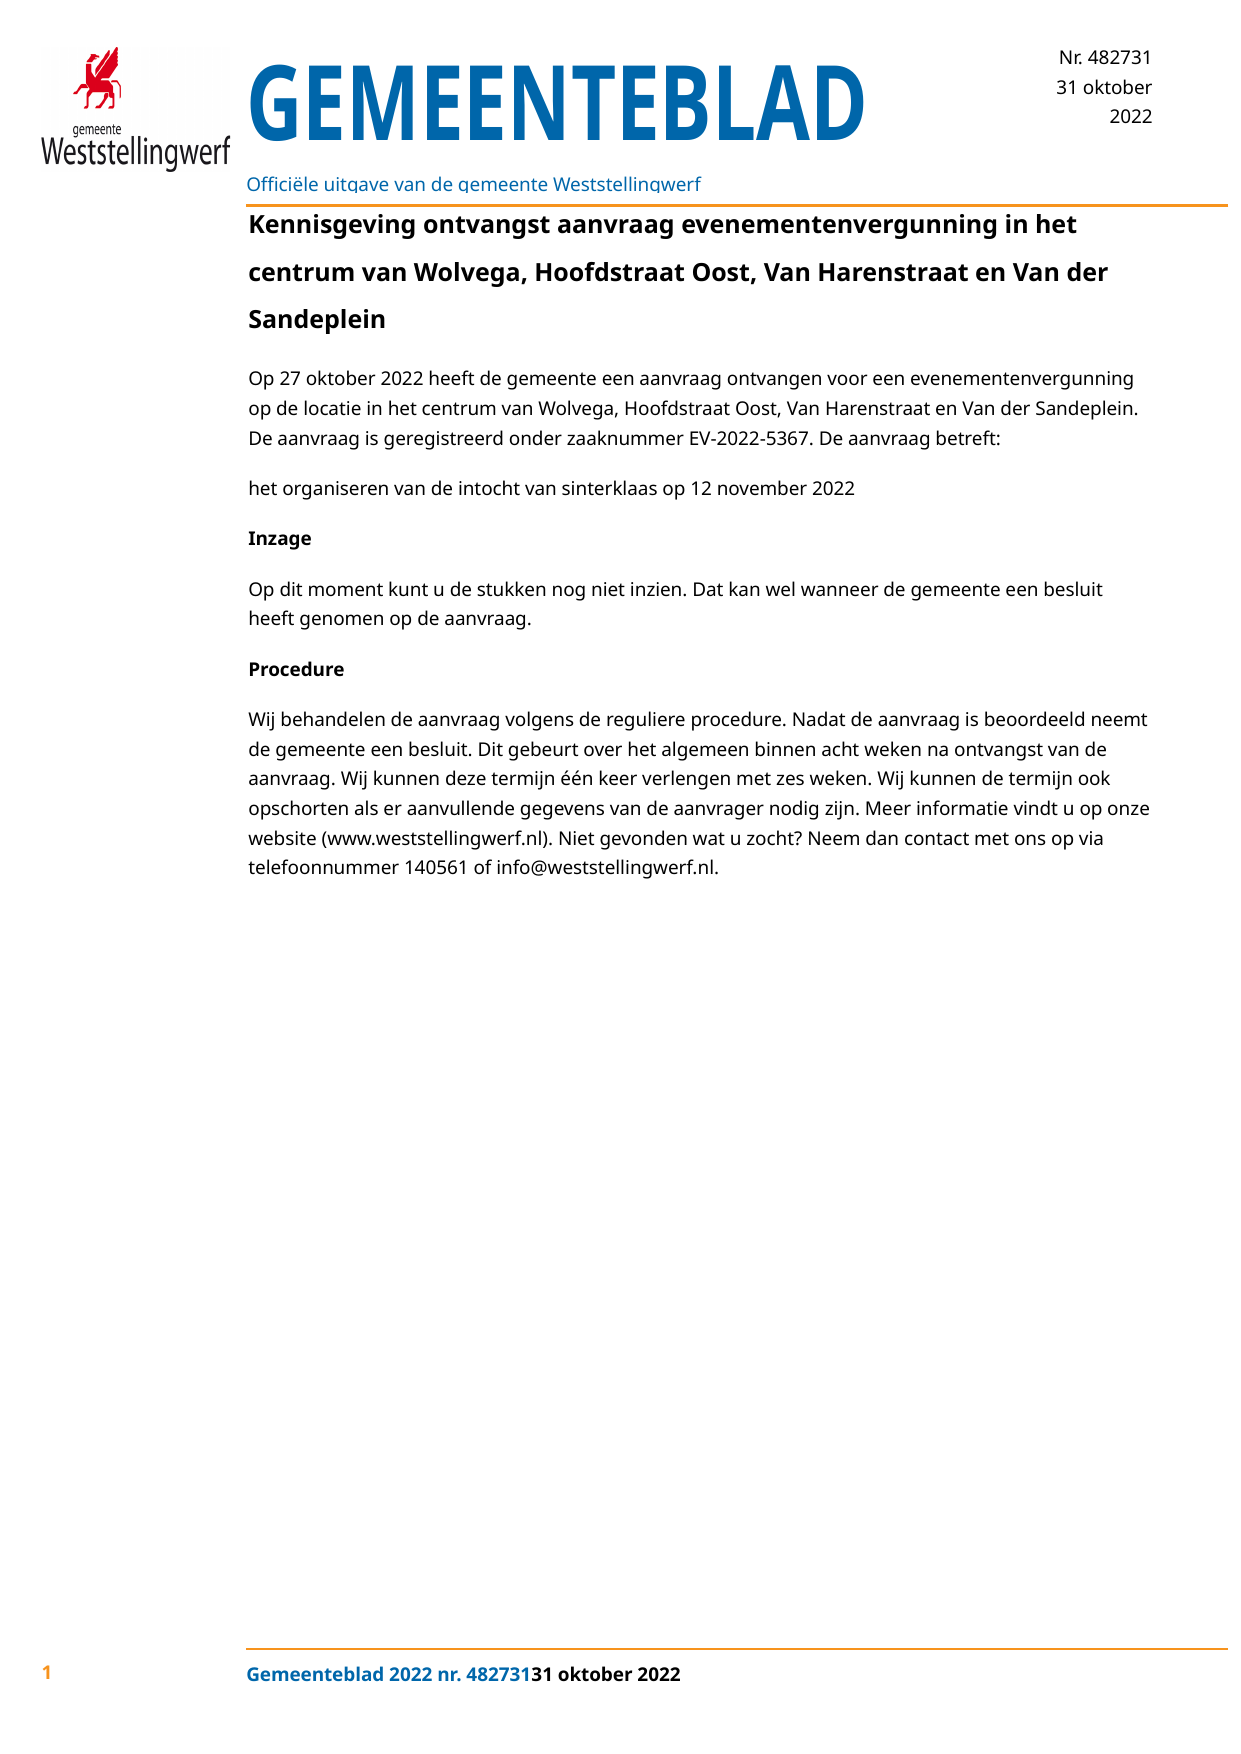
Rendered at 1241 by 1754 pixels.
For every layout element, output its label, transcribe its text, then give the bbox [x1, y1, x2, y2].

text het organiseren van de intocht van sinterklaas op 12 november 2022 [248, 475, 1152, 501]
picture [41, 47, 231, 172]
text Procedure [248, 656, 1152, 682]
text Kennisgeving ontvangst aanvraag evenementenvergunning in het centrum van Wolvega, Hoofdstraat Oost, Van Harenstraat en Van der Sandeplein [248, 207, 1152, 336]
text Inzage [248, 526, 1152, 551]
text Op 27 oktober 2022 heeft de gemeente een aanvraag ontvangen voor een evenementenvergunning op de locatie in het centrum van Wolvega, Hoofdstraat Oost, Van Harenstraat en Van der Sandeplein. De aanvraag is geregistreerd onder zaaknummer EV-2022-5367. De aanvraag betreft: [248, 366, 1152, 450]
text Op dit moment kunt u de stukken nog niet inzien. Dat kan wel wanneer de gemeente een besluit heeft genomen op de aanvraag. [248, 576, 1152, 631]
text Wij behandelen de aanvraag volgens de reguliere procedure. Nadat de aanvraag is beoordeeld neemt de gemeente een besluit. Dit gebeurt over het algemeen binnen acht weken na ontvangst van de aanvraag. Wij kunnen deze termijn één keer verlengen met zes weken. Wij kunnen de termijn ook opschorten als er aanvullende gegevens van de aanvrager nodig zijn. Meer informatie vindt u op onze website (www.weststellingwerf.nl). Niet gevonden wat u zocht? Neem dan contact met ons op via telefoonnummer 140561 of info@weststellingwerf.nl. [248, 706, 1152, 880]
